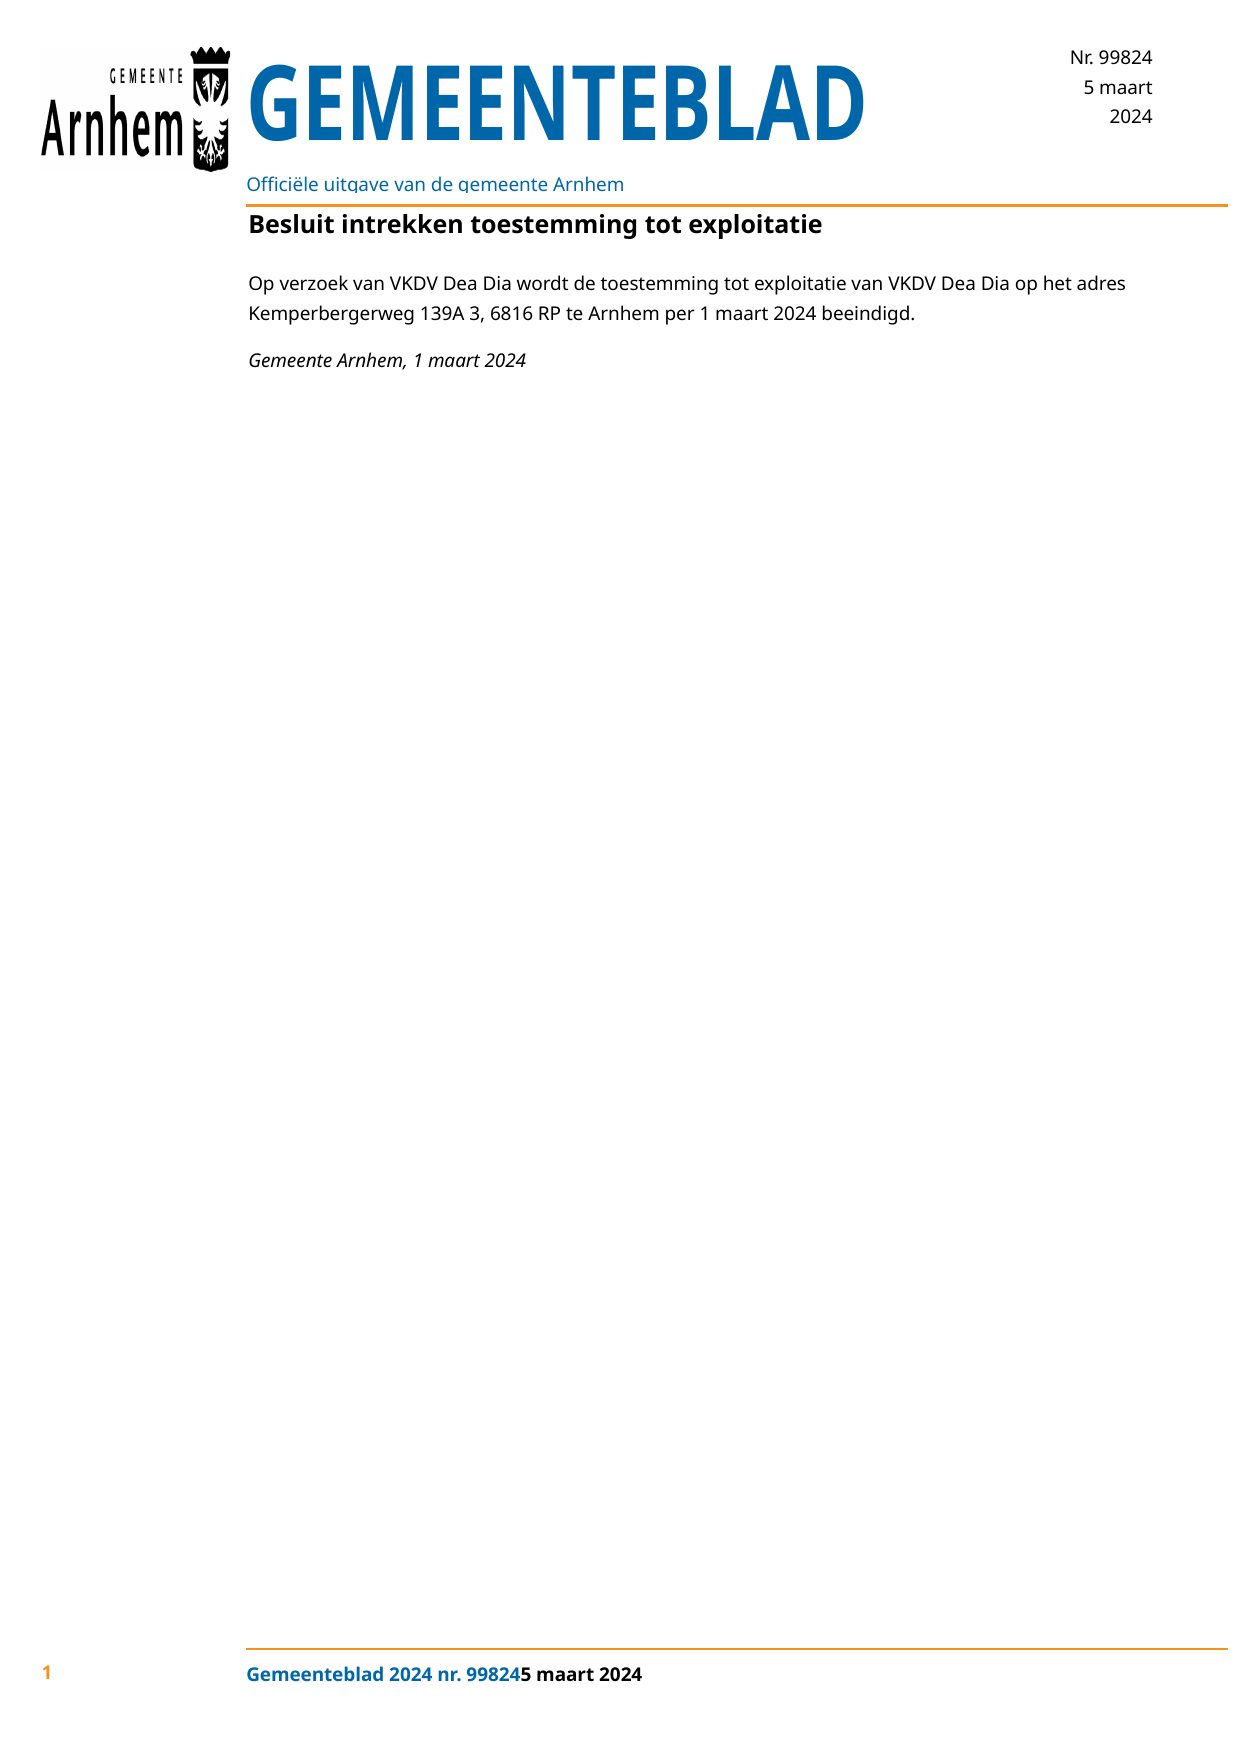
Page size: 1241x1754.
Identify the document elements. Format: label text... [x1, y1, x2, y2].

text Gemeente Arnhem, 1 maart 2024 [248, 348, 1152, 373]
text Besluit intrekken toestemming tot exploitatie [248, 207, 1152, 241]
picture [41, 47, 231, 172]
text Op verzoek van VKDV Dea Dia wordt de toestemming tot exploitatie van VKDV Dea Dia op het adres Kemperbergerweg 139A 3, 6816 RP te Arnhem per 1 maart 2024 beeindigd. [248, 270, 1152, 326]
